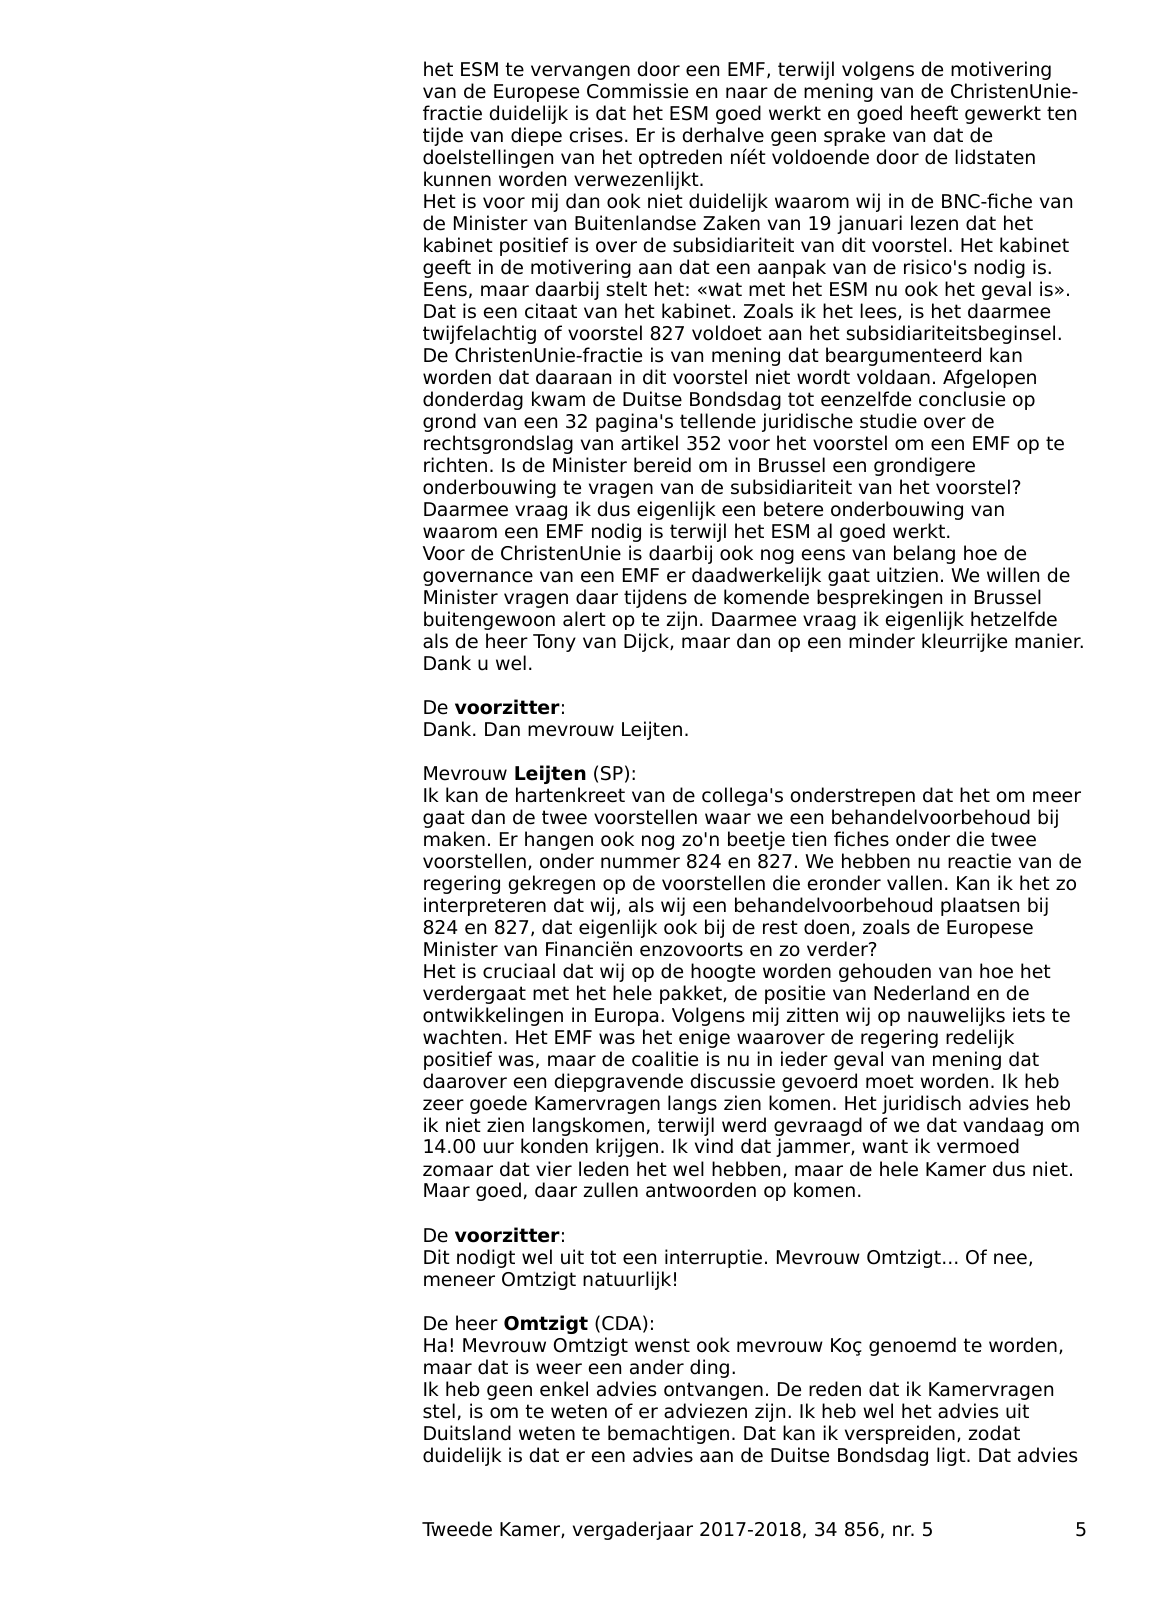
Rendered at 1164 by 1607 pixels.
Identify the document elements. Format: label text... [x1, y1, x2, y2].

text Voor de ChristenUnie is daarbij ook nog eens van belang hoe de governance van een EMF er daadwerkelijk gaat uitzien. We willen de Minister vragen daar tijdens de komende besprekingen in Brussel buitengewoon alert op te zijn. Daarmee vraag ik eigenlijk hetzelfde als de heer Tony van Dijck, maar dan op een minder kleurrijke manier. [422, 543, 1087, 652]
text Dank. Dan mevrouw Leijten. [422, 719, 1087, 741]
text De voorzitter: [422, 1224, 1087, 1247]
text Mevrouw Leijten (SP): [422, 763, 1087, 785]
text Het is voor mij dan ook niet duidelijk waarom wij in de BNC-fiche van de Minister van Buitenlandse Zaken van 19 januari lezen dat het kabinet positief is over de subsidiariteit van dit voorstel. Het kabinet geeft in de motivering aan dat een aanpak van de risico's nodig is. Eens, maar daarbij stelt het: «wat met het ESM nu ook het geval is». Dat is een citaat van het kabinet. Zoals ik het lees, is het daarmee twijfelachtig of voorstel 827 voldoet aan het subsidiariteitsbeginsel. De ChristenUnie-fractie is van mening dat beargumenteerd kan worden dat daaraan in dit voorstel niet wordt voldaan. Afgelopen donderdag kwam de Duitse Bondsdag tot eenzelfde conclusie op grond van een 32 pagina's tellende juridische studie over de rechtsgrondslag van artikel 352 voor het voorstel om een EMF op te richten. Is de Minister bereid om in Brussel een grondigere onderbouwing te vragen van de subsidiariteit van het voorstel? Daarmee vraag ik dus eigenlijk een betere onderbouwing van waarom een EMF nodig is terwijl het ESM al goed werkt. [422, 191, 1087, 543]
text Dit nodigt wel uit tot een interruptie. Mevrouw Omtzigt... Of nee, meneer Omtzigt natuurlijk! [422, 1247, 1087, 1291]
text Ik heb geen enkel advies ontvangen. De reden dat ik Kamervragen stel, is om te weten of er adviezen zijn. Ik heb wel het advies uit Duitsland weten te bemachtigen. Dat kan ik verspreiden, zodat duidelijk is dat er een advies aan de Duitse Bondsdag ligt. Dat advies [422, 1379, 1087, 1467]
text Ha! Mevrouw Omtzigt wenst ook mevrouw Koç genoemd te worden, maar dat is weer een ander ding. [422, 1335, 1087, 1379]
text De heer Omtzigt (CDA): [422, 1313, 1087, 1335]
text De voorzitter: [422, 697, 1087, 719]
text Het is cruciaal dat wij op de hoogte worden gehouden van hoe het verdergaat met het hele pakket, de positie van Nederland en de ontwikkelingen in Europa. Volgens mij zitten wij op nauwelijks iets te wachten. Het EMF was het enige waarover de regering redelijk positief was, maar de coalitie is nu in ieder geval van mening dat daarover een diepgravende discussie gevoerd moet worden. Ik heb zeer goede Kamervragen langs zien komen. Het juridisch advies heb ik niet zien langskomen, terwijl werd gevraagd of we dat vandaag om 14.00 uur konden krijgen. Ik vind dat jammer, want ik vermoed zomaar dat vier leden het wel hebben, maar de hele Kamer dus niet. Maar goed, daar zullen antwoorden op komen. [422, 961, 1087, 1202]
text het ESM te vervangen door een EMF, terwijl volgens de motivering van de Europese Commissie en naar de mening van de ChristenUnie-fractie duidelijk is dat het ESM goed werkt en goed heeft gewerkt ten tijde van diepe crises. Er is derhalve geen sprake van dat de doelstellingen van het optreden níét voldoende door de lidstaten kunnen worden verwezenlijkt. [422, 59, 1087, 191]
text Dank u wel. [422, 652, 1087, 674]
text Ik kan de hartenkreet van de collega's onderstrepen dat het om meer gaat dan de twee voorstellen waar we een behandelvoorbehoud bij maken. Er hangen ook nog zo'n beetje tien fiches onder die twee voorstellen, onder nummer 824 en 827. We hebben nu reactie van de regering gekregen op de voorstellen die eronder vallen. Kan ik het zo interpreteren dat wij, als wij een behandelvoorbehoud plaatsen bij 824 en 827, dat eigenlijk ook bij de rest doen, zoals de Europese Minister van Financiën enzovoorts en zo verder? [422, 785, 1087, 961]
